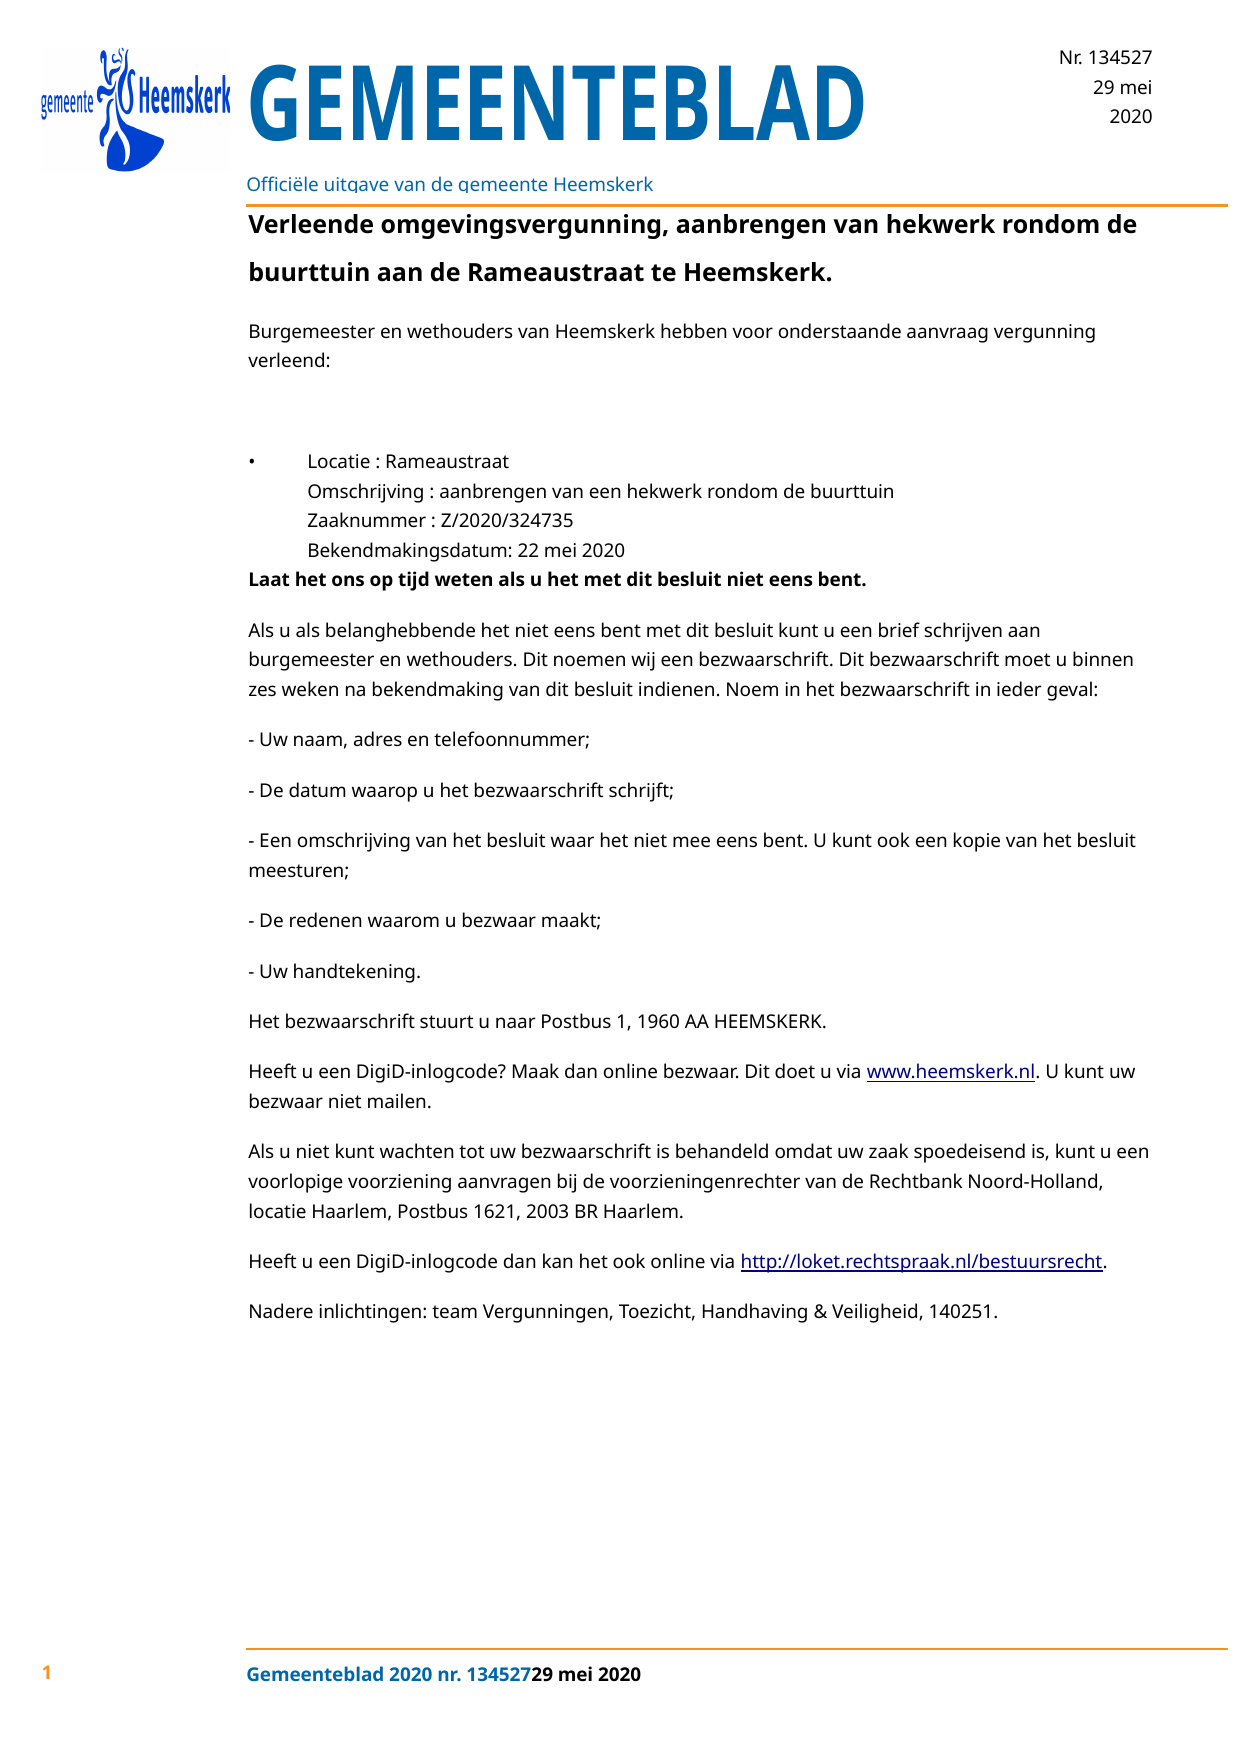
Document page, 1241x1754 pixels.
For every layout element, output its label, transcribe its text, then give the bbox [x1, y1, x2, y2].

list Locatie : Rameaustraat [248, 448, 1152, 474]
text - Uw handtekening. [248, 958, 1152, 984]
text - De redenen waarom u bezwaar maakt; [248, 907, 1152, 933]
picture [41, 47, 231, 172]
text Verleende omgevingsvergunning, aanbrengen van hekwerk rondom de buurttuin aan de Rameaustraat te Heemskerk. [248, 207, 1152, 288]
text Nadere inlichtingen: team Vergunningen, Toezicht, Handhaving & Veiligheid, 140251. [248, 1299, 1152, 1324]
list Zaaknummer : Z/2020/324735 [248, 507, 1152, 533]
text - Uw naam, adres en telefoonnummer; [248, 727, 1152, 752]
text Burgemeester en wethouders van Heemskerk hebben voor onderstaande aanvraag vergunning verleend: [248, 318, 1152, 373]
list Bekendmakingsdatum: 22 mei 2020 [248, 537, 1152, 563]
text Laat het ons op tijd weten als u het met dit besluit niet eens bent. [248, 567, 1152, 592]
text - De datum waarop u het bezwaarschrift schrijft; [248, 777, 1152, 803]
text Heeft u een DigiD-inlogcode dan kan het ook online via http://loket.rechtspraak.nl/bestuursrecht. [248, 1248, 1152, 1274]
text - Een omschrijving van het besluit waar het niet mee eens bent. U kunt ook een kopie van het besluit meesturen; [248, 827, 1152, 883]
list Omschrijving : aanbrengen van een hekwerk rondom de buurttuin [248, 478, 1152, 504]
text Als u als belanghebbende het niet eens bent met dit besluit kunt u een brief schrijven aan burgemeester en wethouders. Dit noemen wij een bezwaarschrift. Dit bezwaarschrift moet u binnen zes weken na bekendmaking van dit besluit indienen. Noem in het bezwaarschrift in ieder geval: [248, 617, 1152, 702]
text Het bezwaarschrift stuurt u naar Postbus 1, 1960 AA HEEMSKERK. [248, 1008, 1152, 1034]
text Heeft u een DigiD-inlogcode? Maak dan online bezwaar. Dit doet u via www.heemskerk.nl. U kunt uw bezwaar niet mailen. [248, 1059, 1152, 1114]
text Als u niet kunt wachten tot uw bezwaarschrift is behandeld omdat uw zaak spoedeisend is, kunt u een voorlopige voorziening aanvragen bij de voorzieningenrechter van de Rechtbank Noord-Holland, locatie Haarlem, Postbus 1621, 2003 BR Haarlem. [248, 1139, 1152, 1224]
